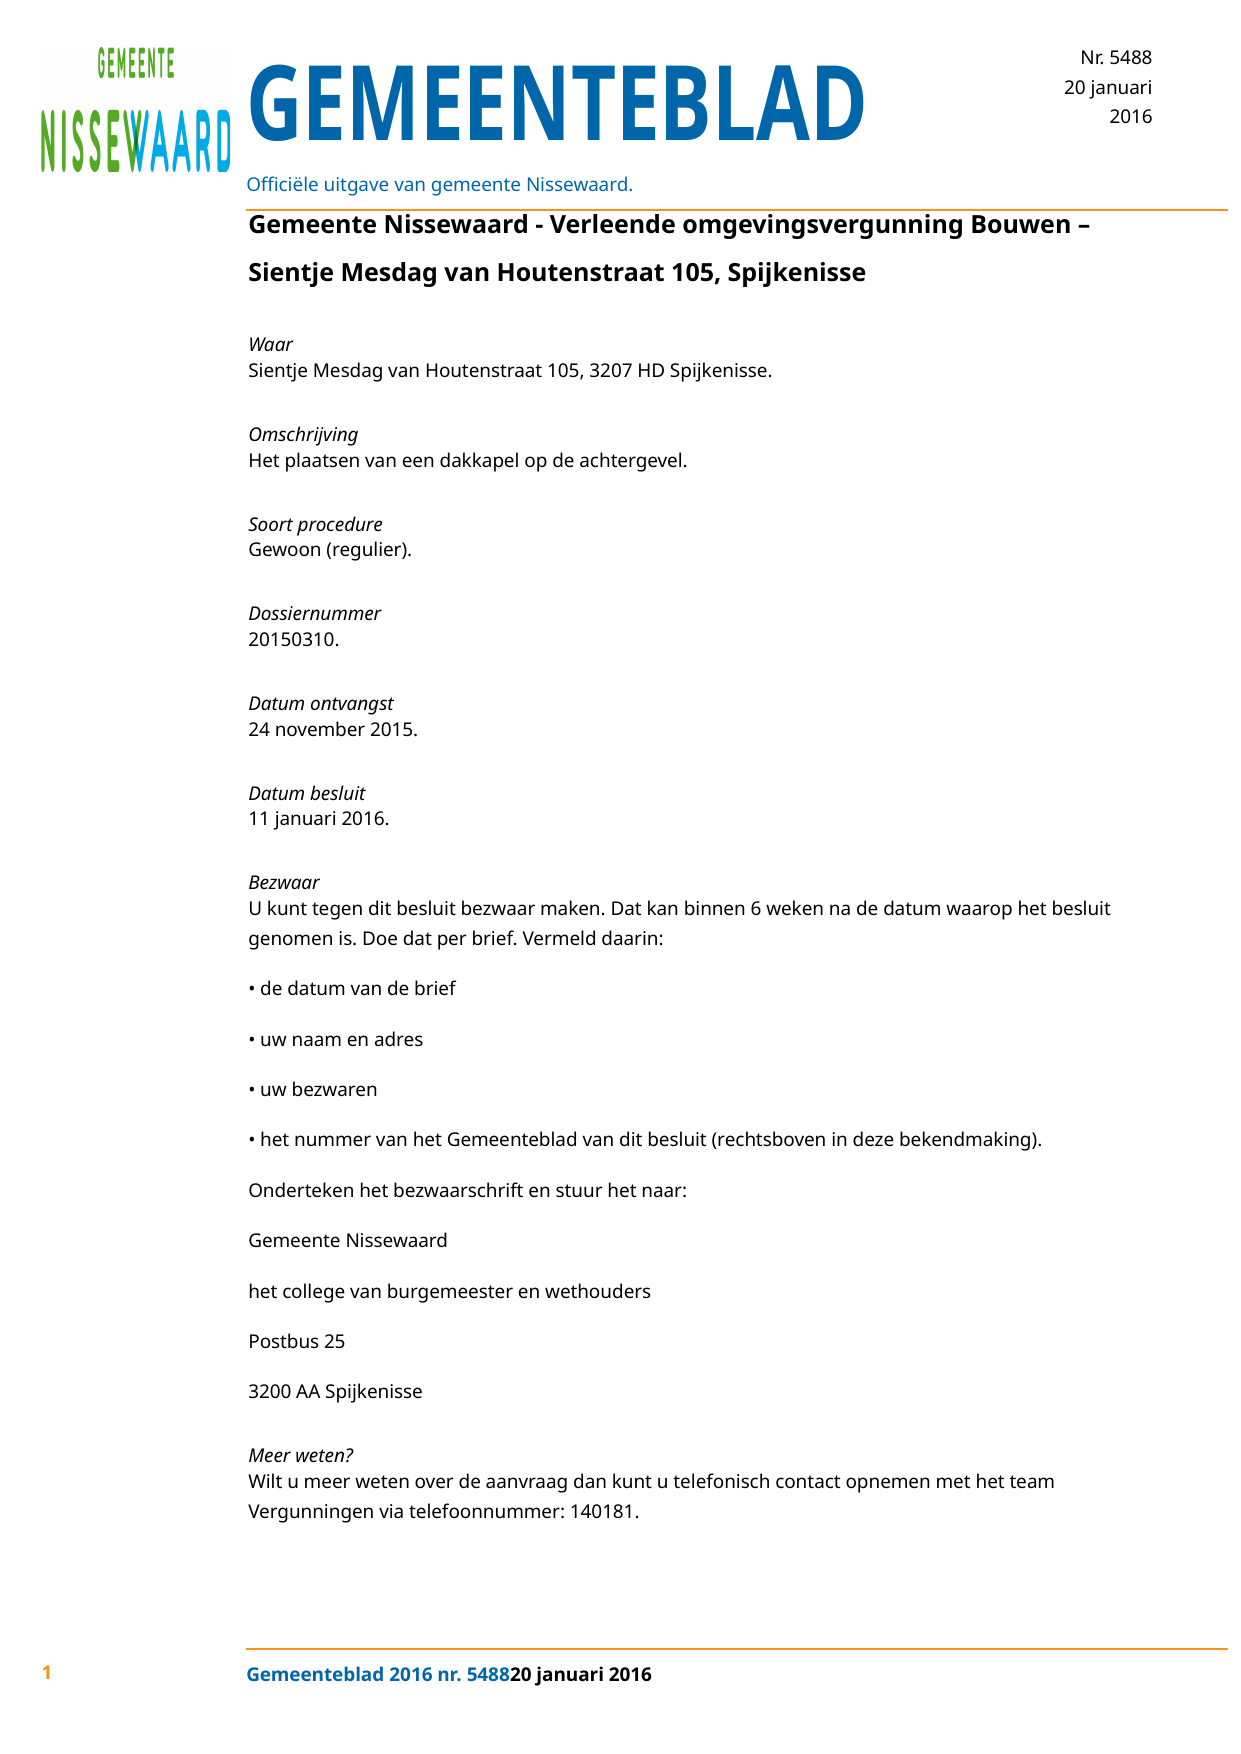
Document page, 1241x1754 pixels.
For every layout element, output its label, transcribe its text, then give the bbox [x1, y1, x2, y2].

text 11 januari 2016. [248, 806, 1152, 831]
text Postbus 25 [248, 1328, 1152, 1354]
text Waar [248, 331, 1152, 357]
text 3200 AA Spijkenisse [248, 1379, 1152, 1404]
text Bezwaar [248, 869, 1152, 895]
picture [201, 122, 206, 138]
text Meer weten? [248, 1443, 1152, 1468]
picture [41, 47, 231, 172]
text Onderteken het bezwaarschrift en stuur het naar: [248, 1177, 1152, 1203]
text U kunt tegen dit besluit bezwaar maken. Dat kan binnen 6 weken na de datum waarop het besluit genomen is. Doe dat per brief. Vermeld daarin: [248, 895, 1152, 951]
text Gemeente Nissewaard [248, 1227, 1152, 1253]
text Gewoon (regulier). [248, 537, 1152, 562]
picture [154, 157, 165, 172]
text het college van burgemeester en wethouders [248, 1278, 1152, 1303]
text Soort procedure [248, 511, 1152, 537]
picture [176, 157, 187, 172]
text Datum ontvangst [248, 690, 1152, 716]
picture [200, 151, 206, 172]
text 20150310. [248, 626, 1152, 652]
text 24 november 2015. [248, 716, 1152, 742]
text Wilt u meer weten over de aanvraag dan kunt u telefonisch contact opnemen met het team Vergunningen via telefoonnummer: 140181. [248, 1468, 1152, 1524]
text Datum besluit [248, 780, 1152, 806]
text Het plaatsen van een dakkapel op de achtergevel. [248, 447, 1152, 473]
text • de datum van de brief [248, 975, 1152, 1001]
text Gemeente Nissewaard - Verleende omgevingsvergunning Bouwen – Sientje Mesdag van Houtenstraat 105, Spijkenisse [248, 211, 1152, 288]
text Sientje Mesdag van Houtenstraat 105, 3207 HD Spijkenisse. [248, 357, 1152, 383]
picture [222, 122, 227, 160]
text Omschrijving [248, 421, 1152, 447]
text • uw bezwaren [248, 1076, 1152, 1102]
text Dossiernummer [248, 601, 1152, 626]
text • uw naam en adres [248, 1026, 1152, 1051]
text • het nummer van het Gemeenteblad van dit besluit (rechtsboven in deze bekendmaking). [248, 1127, 1152, 1152]
